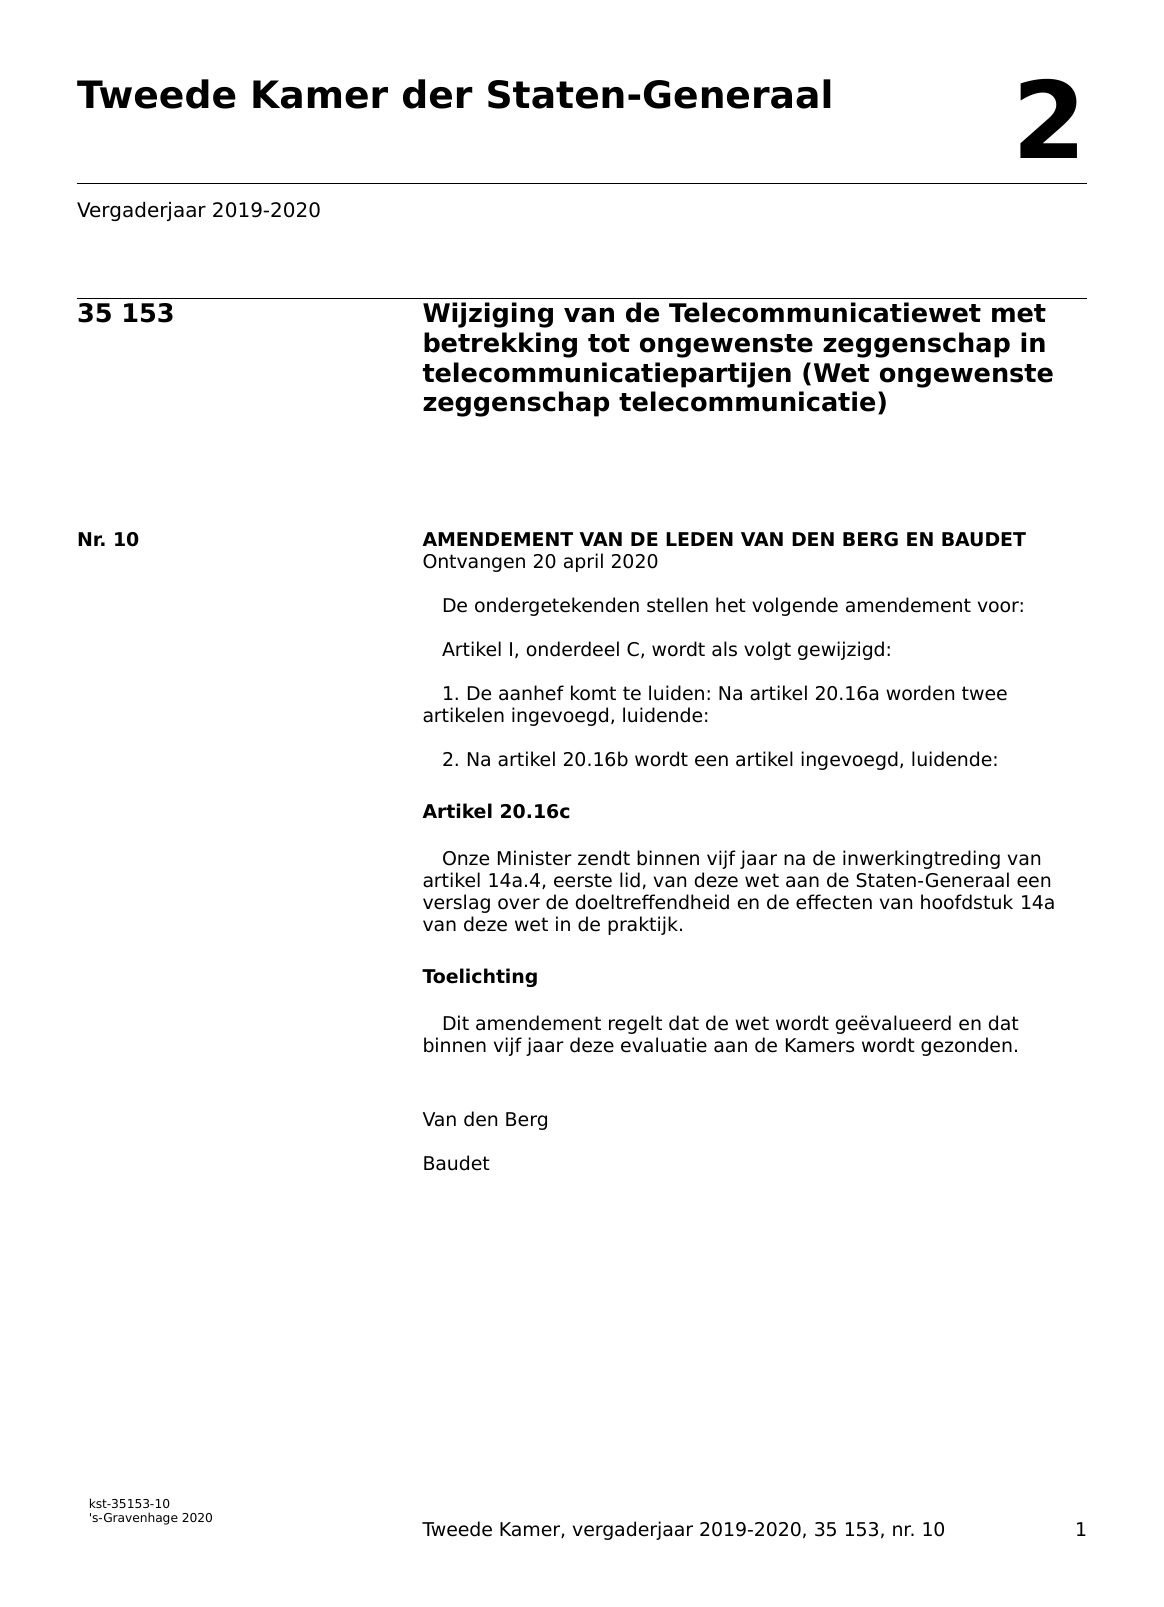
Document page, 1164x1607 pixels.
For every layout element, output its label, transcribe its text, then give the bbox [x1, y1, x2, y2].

table_header Tweede Kamer der Staten-Generaal [77, 59, 886, 183]
subtitle Toelichting [422, 966, 1087, 988]
subtitle Artikel 20.16c [422, 801, 1087, 823]
table_header 2 [886, 59, 1087, 183]
text 1. De aanhef komt te luiden: Na artikel 20.16a worden twee artikelen ingevoegd, luidende: [422, 683, 1087, 727]
text Artikel I, onderdeel C, wordt als volgt gewijzigd: [422, 639, 1087, 661]
subtitle Nr. 10 AMENDEMENT VAN DE LEDEN VAN DEN BERG EN BAUDET [77, 529, 1087, 551]
text Van den Berg Baudet [422, 1087, 1087, 1175]
text Onze Minister zendt binnen vijf jaar na de inwerkingtreding van artikel 14a.4, eerste lid, van deze wet aan de Staten-Generaal een verslag over de doeltreffendheid en de effecten van hoofdstuk 14a van deze wet in de praktijk. [422, 848, 1087, 936]
text kst-35153-10 [88, 1497, 323, 1511]
text 's-Gravenhage 2020 [88, 1511, 323, 1525]
subtitle 35 153 Wijziging van de Telecommunicatiewet met betrekking tot ongewenste zeggenschap in telecommunicatiepartijen (Wet ongewenste zeggenschap telecommunicatie) [77, 299, 1087, 418]
text 2. Na artikel 20.16b wordt een artikel ingevoegd, luidende: [422, 749, 1087, 771]
text Dit amendement regelt dat de wet wordt geëvalueerd en dat binnen vijf jaar deze evaluatie aan de Kamers wordt gezonden. [422, 1013, 1087, 1057]
text De ondergetekenden stellen het volgende amendement voor: [422, 595, 1087, 617]
table_cell Vergaderjaar 2019-2020 [77, 184, 1087, 298]
text Ontvangen 20 april 2020 [422, 551, 1087, 573]
